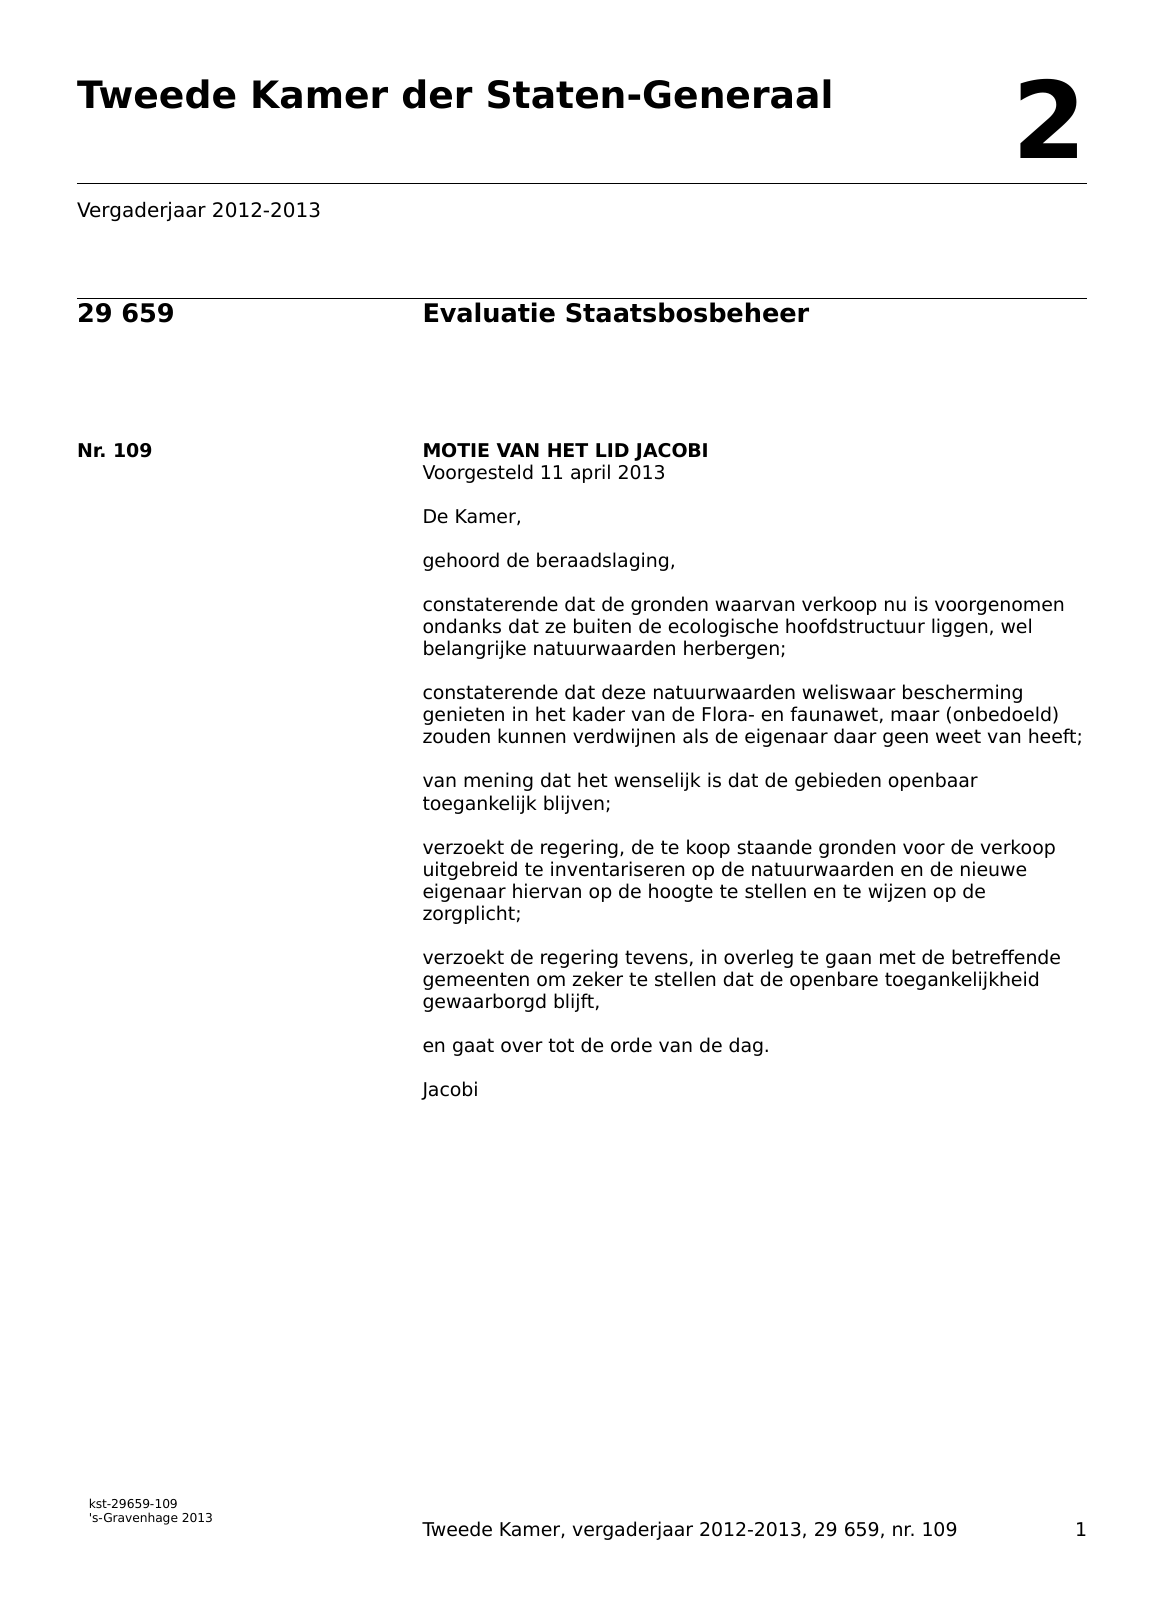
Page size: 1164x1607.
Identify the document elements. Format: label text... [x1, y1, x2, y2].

text Voorgesteld 11 april 2013 [422, 462, 1087, 484]
table_header 2 [886, 59, 1087, 183]
text van mening dat het wenselijk is dat de gebieden openbaar toegankelijk blijven; [422, 770, 1087, 814]
table_header Tweede Kamer der Staten-Generaal [77, 59, 886, 183]
text kst-29659-109 [88, 1497, 323, 1511]
text verzoekt de regering tevens, in overleg te gaan met de betreffende gemeenten om zeker te stellen dat de openbare toegankelijkheid gewaarborgd blijft, [422, 947, 1087, 1013]
subtitle 29 659 Evaluatie Staatsbosbeheer [77, 299, 1087, 329]
text De Kamer, [422, 506, 1087, 528]
text constaterende dat de gronden waarvan verkoop nu is voorgenomen ondanks dat ze buiten de ecologische hoofdstructuur liggen, wel belangrijke natuurwaarden herbergen; [422, 594, 1087, 660]
text verzoekt de regering, de te koop staande gronden voor de verkoop uitgebreid te inventariseren op de natuurwaarden en de nieuwe eigenaar hiervan op de hoogte te stellen en te wijzen op de zorgplicht; [422, 837, 1087, 924]
text Jacobi [422, 1079, 1087, 1101]
text gehoord de beraadslaging, [422, 550, 1087, 572]
text constaterende dat deze natuurwaarden weliswaar bescherming genieten in het kader van de Flora- en faunawet, maar (onbedoeld) zouden kunnen verdwijnen als de eigenaar daar geen weet van heeft; [422, 682, 1087, 748]
subtitle Nr. 109 MOTIE VAN HET LID JACOBI [77, 440, 1087, 462]
text 's-Gravenhage 2013 [88, 1511, 323, 1525]
text en gaat over tot de orde van de dag. [422, 1035, 1087, 1057]
table_cell Vergaderjaar 2012-2013 [77, 184, 1087, 298]
